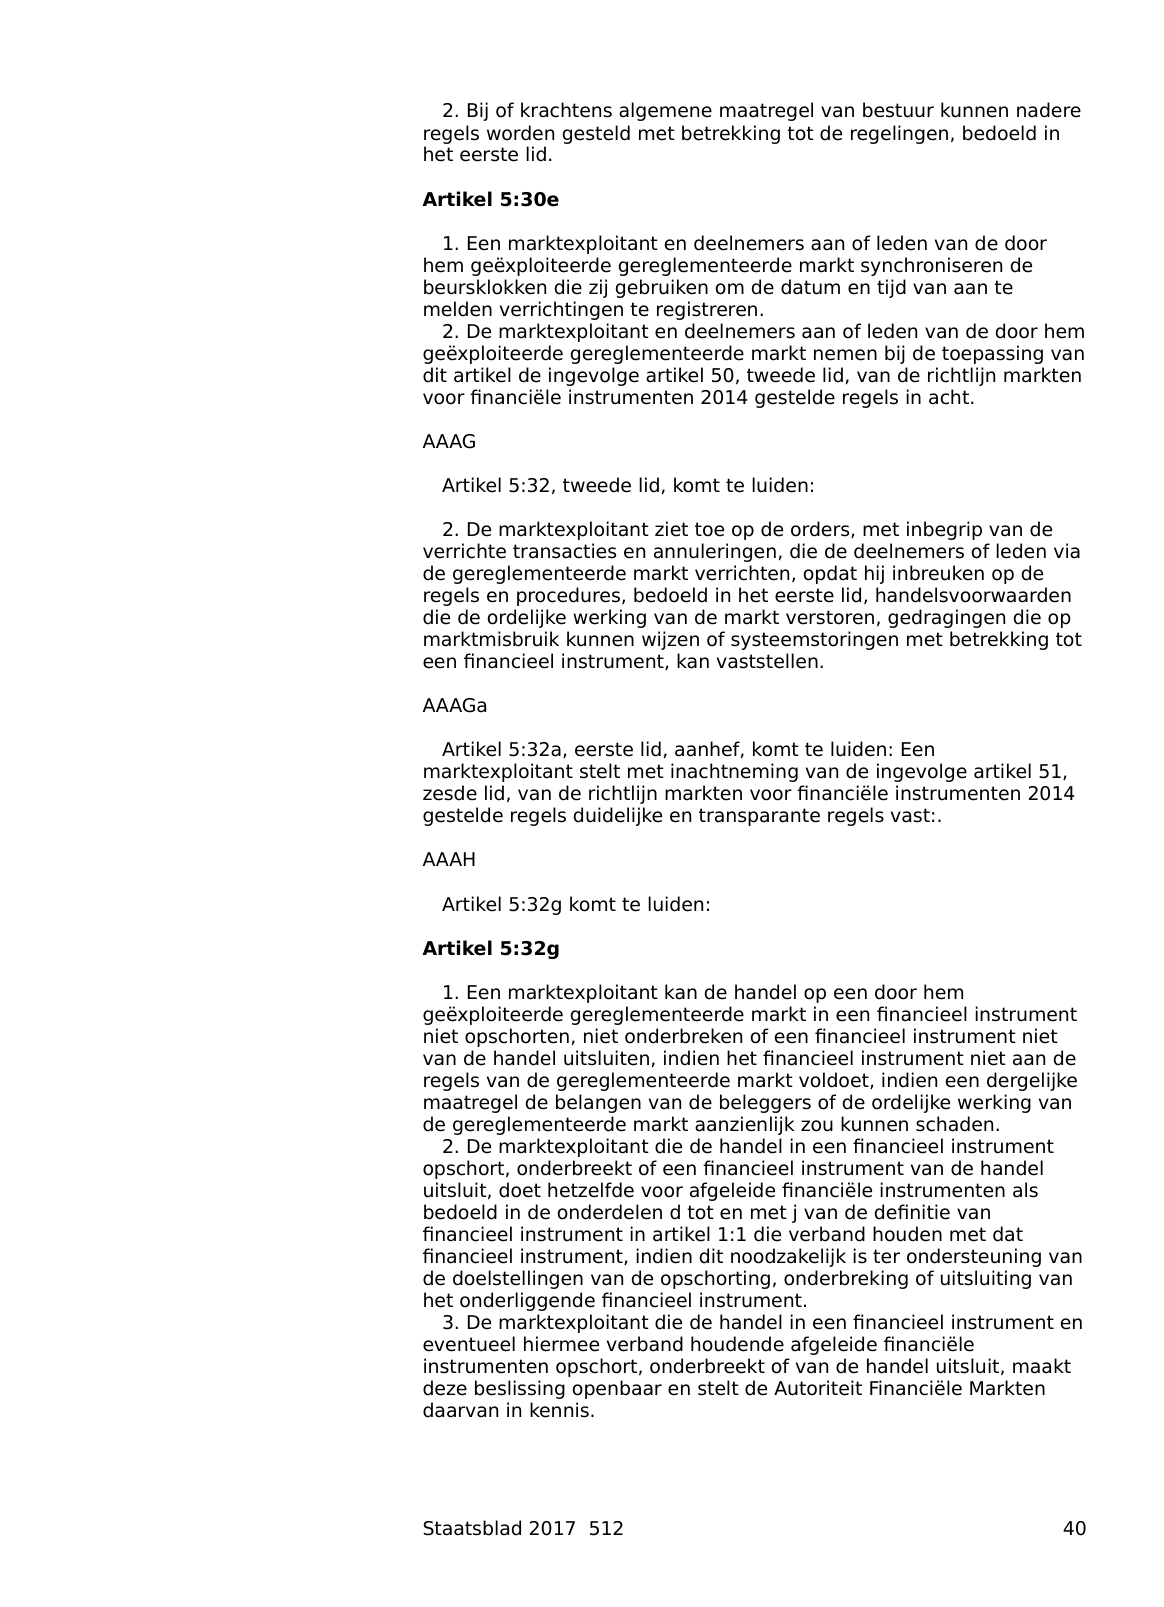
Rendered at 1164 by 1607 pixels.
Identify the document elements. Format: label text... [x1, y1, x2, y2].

text 3. De marktexploitant die de handel in een financieel instrument en eventueel hiermee verband houdende afgeleide financiële instrumenten opschort, onderbreekt of van de handel uitsluit, maakt deze beslissing openbaar en stelt de Autoriteit Financiële Markten daarvan in kennis. [422, 1312, 1087, 1421]
text 2. Bij of krachtens algemene maatregel van bestuur kunnen nadere regels worden gesteld met betrekking tot de regelingen, bedoeld in het eerste lid. [422, 100, 1087, 166]
text 1. Een marktexploitant kan de handel op een door hem geëxploiteerde gereglementeerde markt in een financieel instrument niet opschorten, niet onderbreken of een financieel instrument niet van de handel uitsluiten, indien het financieel instrument niet aan de regels van de gereglementeerde markt voldoet, indien een dergelijke maatregel de belangen van de beleggers of de ordelijke werking van de gereglementeerde markt aanzienlijk zou kunnen schaden. [422, 982, 1087, 1136]
text AAAGa [422, 695, 1087, 717]
text 2. De marktexploitant ziet toe op de orders, met inbegrip van de verrichte transacties en annuleringen, die de deelnemers of leden via de gereglementeerde markt verrichten, opdat hij inbreuken op de regels en procedures, bedoeld in het eerste lid, handelsvoorwaarden die de ordelijke werking van de markt verstoren, gedragingen die op marktmisbruik kunnen wijzen of systeemstoringen met betrekking tot een financieel instrument, kan vaststellen. [422, 519, 1087, 673]
text 1. Een marktexploitant en deelnemers aan of leden van de door hem geëxploiteerde gereglementeerde markt synchroniseren de beursklokken die zij gebruiken om de datum en tijd van aan te melden verrichtingen te registreren. [422, 233, 1087, 321]
text AAAH [422, 849, 1087, 871]
text 2. De marktexploitant die de handel in een financieel instrument opschort, onderbreekt of een financieel instrument van de handel uitsluit, doet hetzelfde voor afgeleide financiële instrumenten als bedoeld in de onderdelen d tot en met j van de definitie van financieel instrument in artikel 1:1 die verband houden met dat financieel instrument, indien dit noodzakelijk is ter ondersteuning van de doelstellingen van de opschorting, onderbreking of uitsluiting van het onderliggende financieel instrument. [422, 1136, 1087, 1312]
text 2. De marktexploitant en deelnemers aan of leden van de door hem geëxploiteerde gereglementeerde markt nemen bij de toepassing van dit artikel de ingevolge artikel 50, tweede lid, van de richtlijn markten voor financiële instrumenten 2014 gestelde regels in acht. [422, 321, 1087, 408]
subtitle Artikel 5:32g [422, 938, 1087, 960]
text AAAG [422, 431, 1087, 453]
text Artikel 5:32g komt te luiden: [422, 893, 1087, 916]
subtitle Artikel 5:30e [422, 188, 1087, 211]
text Artikel 5:32a, eerste lid, aanhef, komt te luiden: Een marktexploitant stelt met inachtneming van de ingevolge artikel 51, zesde lid, van de richtlijn markten voor financiële instrumenten 2014 gestelde regels duidelijke en transparante regels vast:. [422, 739, 1087, 827]
text Artikel 5:32, tweede lid, komt te luiden: [422, 475, 1087, 497]
